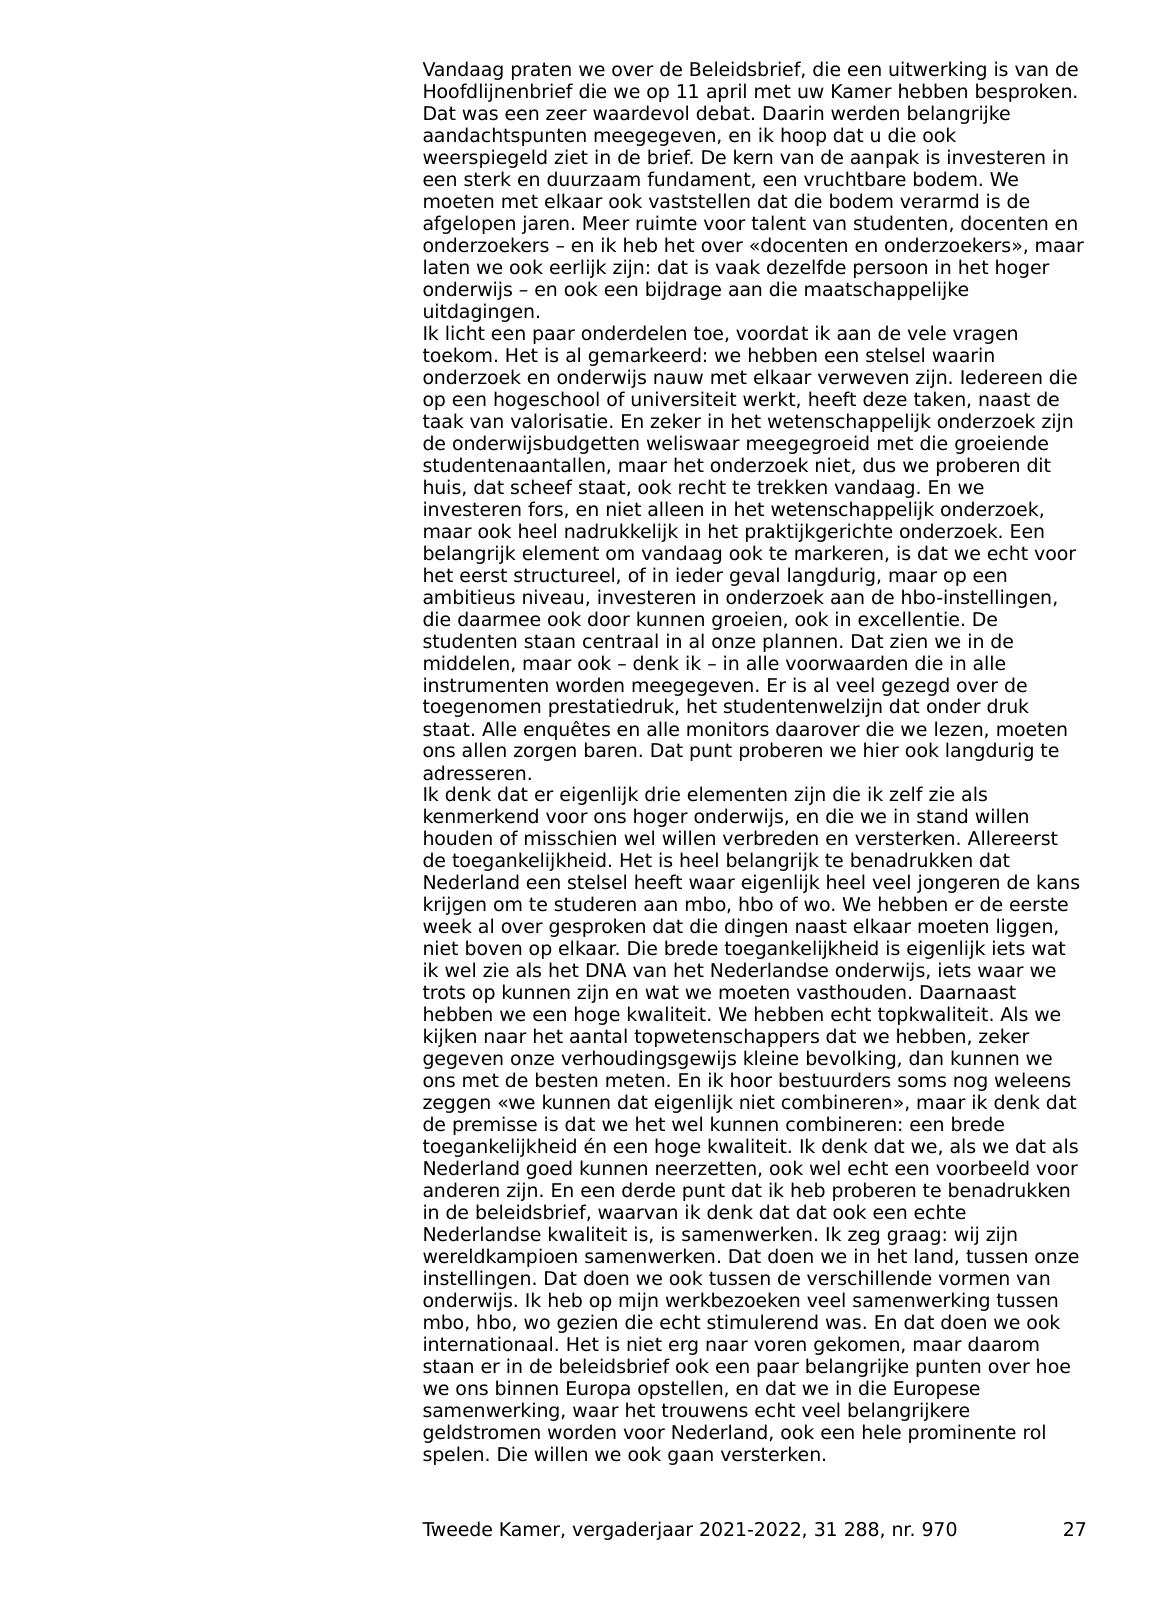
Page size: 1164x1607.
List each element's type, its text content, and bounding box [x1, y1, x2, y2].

text Ik licht een paar onderdelen toe, voordat ik aan de vele vragen toekom. Het is al gemarkeerd: we hebben een stelsel waarin onderzoek en onderwijs nauw met elkaar verweven zijn. Iedereen die op een hogeschool of universiteit werkt, heeft deze taken, naast de taak van valorisatie. En zeker in het wetenschappelijk onderzoek zijn de onderwijsbudgetten weliswaar meegegroeid met die groeiende studentenaantallen, maar het onderzoek niet, dus we proberen dit huis, dat scheef staat, ook recht te trekken vandaag. En we investeren fors, en niet alleen in het wetenschappelijk onderzoek, maar ook heel nadrukkelijk in het praktijkgerichte onderzoek. Een belangrijk element om vandaag ook te markeren, is dat we echt voor het eerst structureel, of in ieder geval langdurig, maar op een ambitieus niveau, investeren in onderzoek aan de hbo-instellingen, die daarmee ook door kunnen groeien, ook in excellentie. De studenten staan centraal in al onze plannen. Dat zien we in de middelen, maar ook – denk ik – in alle voorwaarden die in alle instrumenten worden meegegeven. Er is al veel gezegd over de toegenomen prestatiedruk, het studentenwelzijn dat onder druk staat. Alle enquêtes en alle monitors daarover die we lezen, moeten ons allen zorgen baren. Dat punt proberen we hier ook langdurig te adresseren. [422, 323, 1087, 784]
text Vandaag praten we over de Beleidsbrief, die een uitwerking is van de Hoofdlijnenbrief die we op 11 april met uw Kamer hebben besproken. Dat was een zeer waardevol debat. Daarin werden belangrijke aandachtspunten meegegeven, en ik hoop dat u die ook weerspiegeld ziet in de brief. De kern van de aanpak is investeren in een sterk en duurzaam fundament, een vruchtbare bodem. We moeten met elkaar ook vaststellen dat die bodem verarmd is de afgelopen jaren. Meer ruimte voor talent van studenten, docenten en onderzoekers – en ik heb het over «docenten en onderzoekers», maar laten we ook eerlijk zijn: dat is vaak dezelfde persoon in het hoger onderwijs – en ook een bijdrage aan die maatschappelijke uitdagingen. [422, 59, 1087, 323]
text Ik denk dat er eigenlijk drie elementen zijn die ik zelf zie als kenmerkend voor ons hoger onderwijs, en die we in stand willen houden of misschien wel willen verbreden en versterken. Allereerst de toegankelijkheid. Het is heel belangrijk te benadrukken dat Nederland een stelsel heeft waar eigenlijk heel veel jongeren de kans krijgen om te studeren aan mbo, hbo of wo. We hebben er de eerste week al over gesproken dat die dingen naast elkaar moeten liggen, niet boven op elkaar. Die brede toegankelijkheid is eigenlijk iets wat ik wel zie als het DNA van het Nederlandse onderwijs, iets waar we trots op kunnen zijn en wat we moeten vasthouden. Daarnaast hebben we een hoge kwaliteit. We hebben echt topkwaliteit. Als we kijken naar het aantal topwetenschappers dat we hebben, zeker gegeven onze verhoudingsgewijs kleine bevolking, dan kunnen we ons met de besten meten. En ik hoor bestuurders soms nog weleens zeggen «we kunnen dat eigenlijk niet combineren», maar ik denk dat de premisse is dat we het wel kunnen combineren: een brede toegankelijkheid én een hoge kwaliteit. Ik denk dat we, als we dat als Nederland goed kunnen neerzetten, ook wel echt een voorbeeld voor anderen zijn. En een derde punt dat ik heb proberen te benadrukken in de beleidsbrief, waarvan ik denk dat dat ook een echte Nederlandse kwaliteit is, is samenwerken. Ik zeg graag: wij zijn wereldkampioen samenwerken. Dat doen we in het land, tussen onze instellingen. Dat doen we ook tussen de verschillende vormen van onderwijs. Ik heb op mijn werkbezoeken veel samenwerking tussen mbo, hbo, wo gezien die echt stimulerend was. En dat doen we ook internationaal. Het is niet erg naar voren gekomen, maar daarom staan er in de beleidsbrief ook een paar belangrijke punten over hoe we ons binnen Europa opstellen, en dat we in die Europese samenwerking, waar het trouwens echt veel belangrijkere geldstromen worden voor Nederland, ook een hele prominente rol spelen. Die willen we ook gaan versterken. [422, 784, 1087, 1466]
